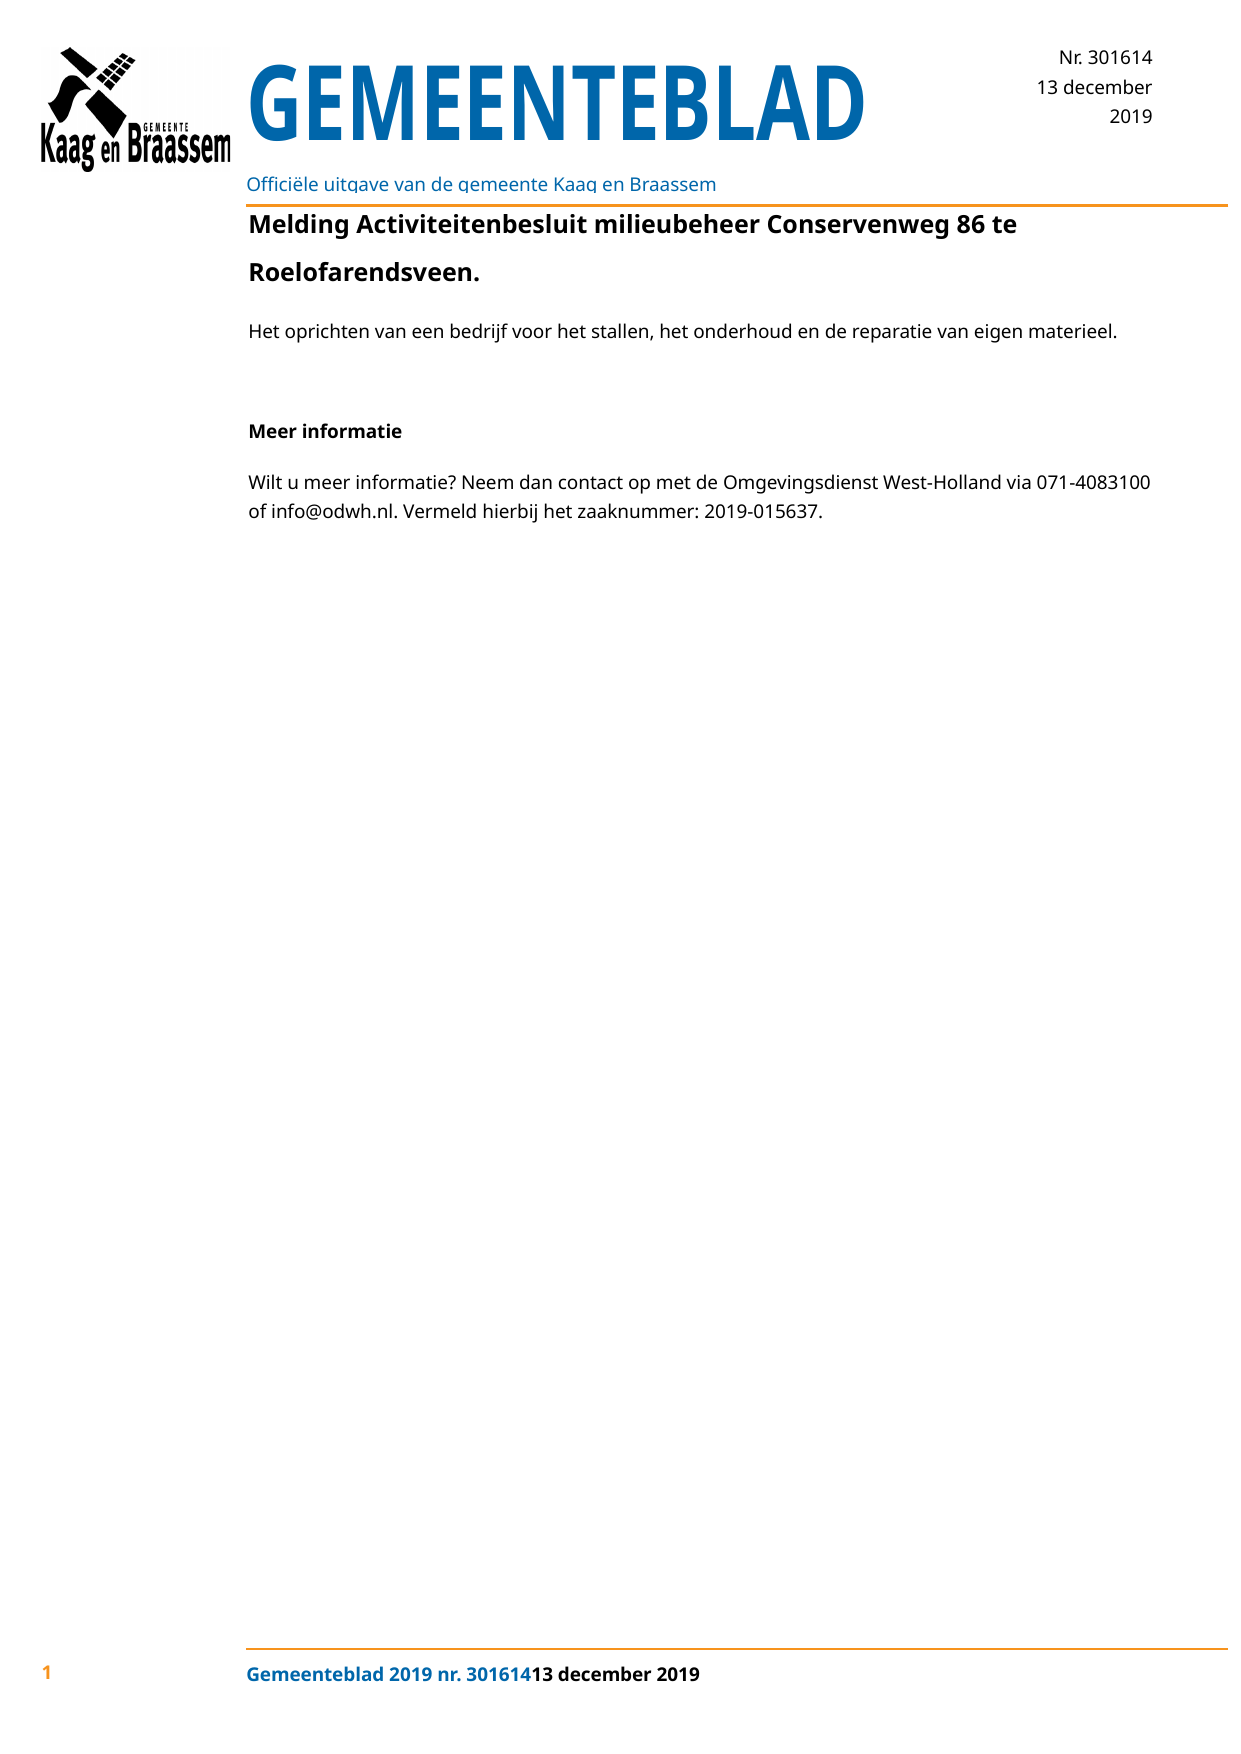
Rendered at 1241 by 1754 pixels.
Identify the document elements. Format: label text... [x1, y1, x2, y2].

text Het oprichten van een bedrijf voor het stallen, het onderhoud en de reparatie van eigen materieel. [248, 318, 1152, 344]
picture [41, 47, 231, 172]
text Wilt u meer informatie? Neem dan contact op met de Omgevingsdienst West-Holland via 071‑4083100 of info@odwh.nl. Vermeld hierbij het zaaknummer: 2019-015637. [248, 469, 1152, 524]
text Meer informatie [248, 419, 1152, 444]
text Melding Activiteitenbesluit milieubeheer Conservenweg 86 te Roelofarendsveen. [248, 207, 1152, 288]
